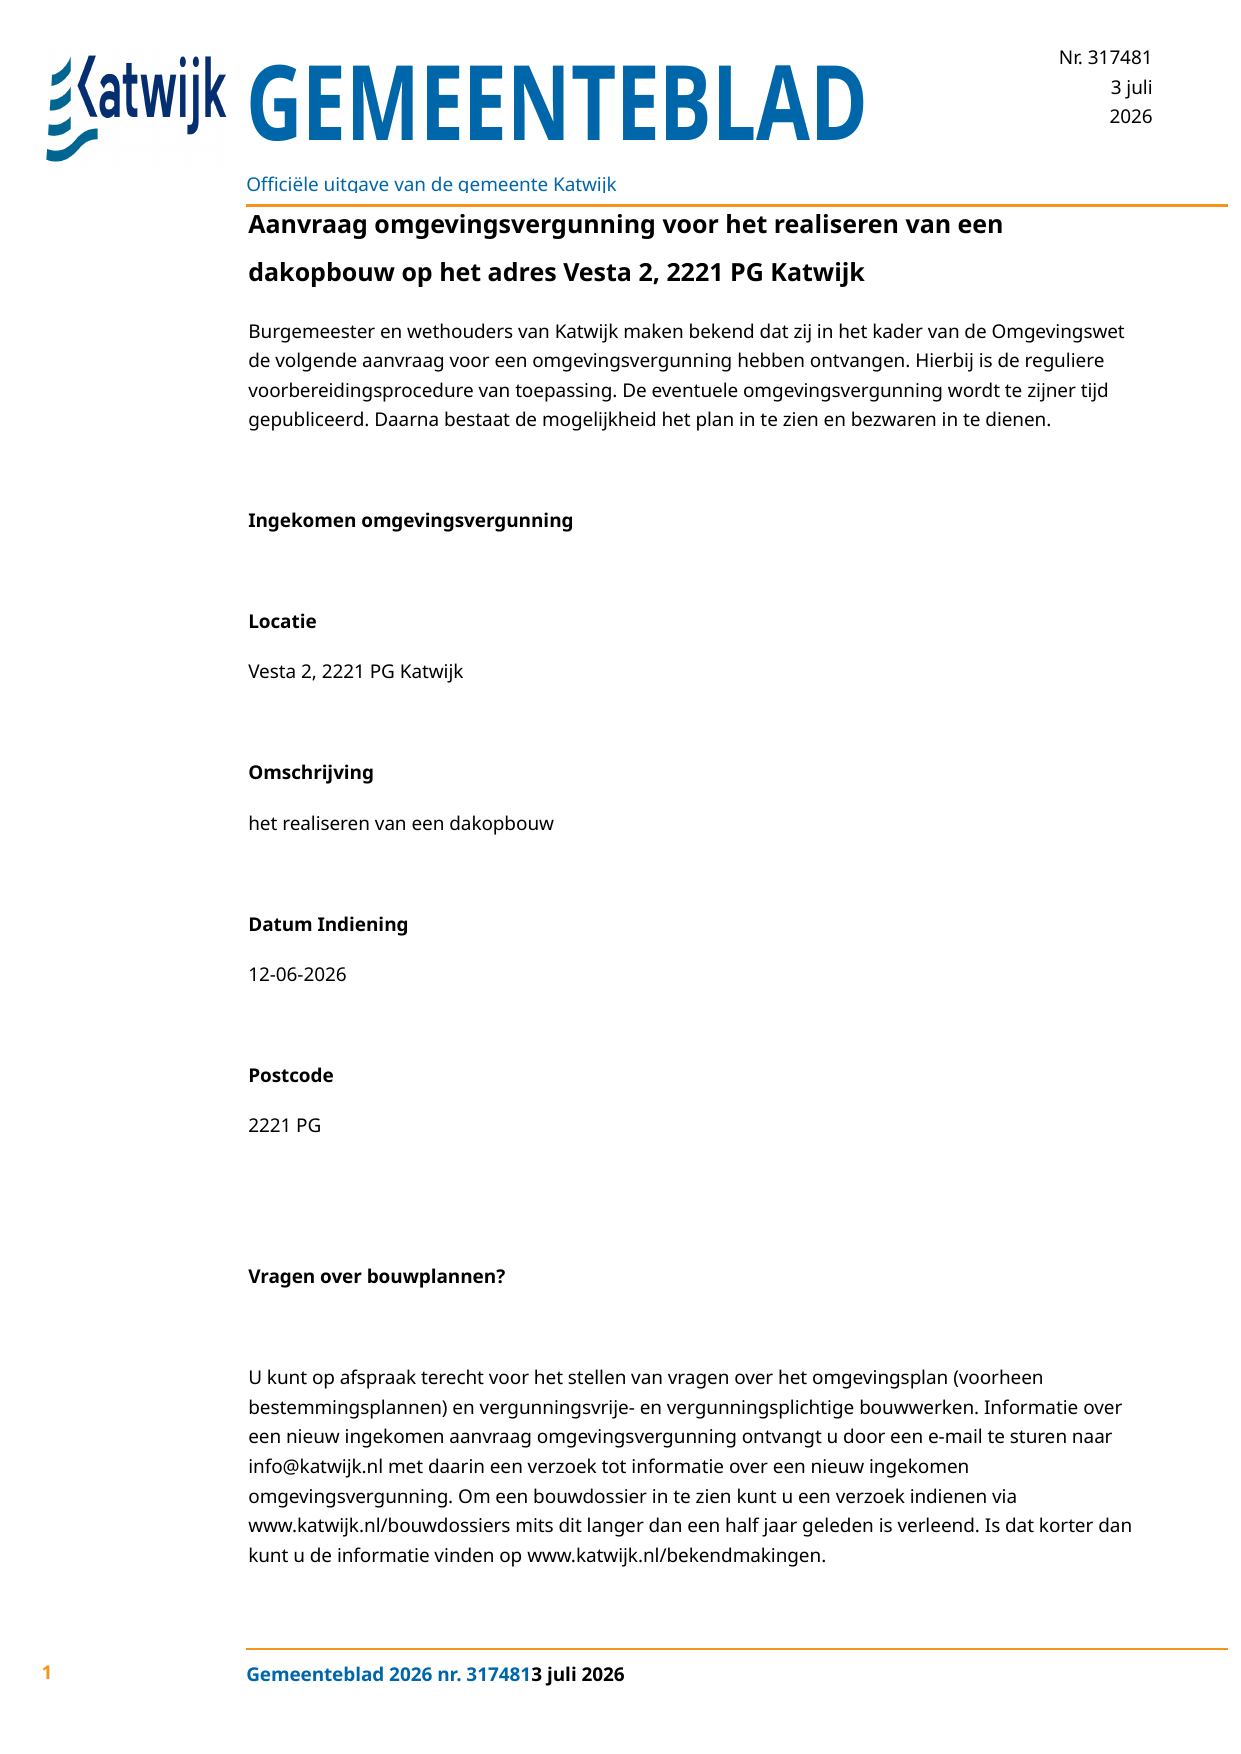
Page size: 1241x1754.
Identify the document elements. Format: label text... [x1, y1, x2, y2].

text Ingekomen omgevingsvergunning [248, 507, 1152, 533]
text Postcode [248, 1062, 1152, 1088]
picture [41, 47, 231, 172]
text het realiseren van een dakopbouw [248, 810, 1152, 836]
text Datum Indiening [248, 911, 1152, 937]
text Locatie [248, 608, 1152, 634]
text 12-06-2026 [248, 961, 1152, 987]
text Aanvraag omgevingsvergunning voor het realiseren van een dakopbouw op het adres Vesta 2, 2221 PG Katwijk [248, 207, 1152, 288]
text Omschrijving [248, 759, 1152, 785]
text Burgemeester en wethouders van Katwijk maken bekend dat zij in het kader van de Omgevingswet de volgende aanvraag voor een omgevingsvergunning hebben ontvangen. Hierbij is de reguliere voorbereidingsprocedure van toepassing. De eventuele omgevingsvergunning wordt te zijner tijd gepubliceerd. Daarna bestaat de mogelijkheid het plan in te zien en bezwaren in te dienen. [248, 318, 1152, 432]
text 2221 PG [248, 1112, 1152, 1138]
text U kunt op afspraak terecht voor het stellen van vragen over het omgevingsplan (voorheen bestemmingsplannen) en vergunningsvrije- en vergunningsplichtige bouwwerken. Informatie over een nieuw ingekomen aanvraag omgevingsvergunning ontvangt u door een e-mail te sturen naar info@katwijk.nl met daarin een verzoek tot informatie over een nieuw ingekomen omgevingsvergunning. Om een bouwdossier in te zien kunt u een verzoek indienen via www.katwijk.nl/bouwdossiers mits dit langer dan een half jaar geleden is verleend. Is dat korter dan kunt u de informatie vinden op www.katwijk.nl/bekendmakingen. [248, 1364, 1152, 1568]
text Vesta 2, 2221 PG Katwijk [248, 659, 1152, 684]
text Vragen over bouwplannen? [248, 1264, 1152, 1289]
